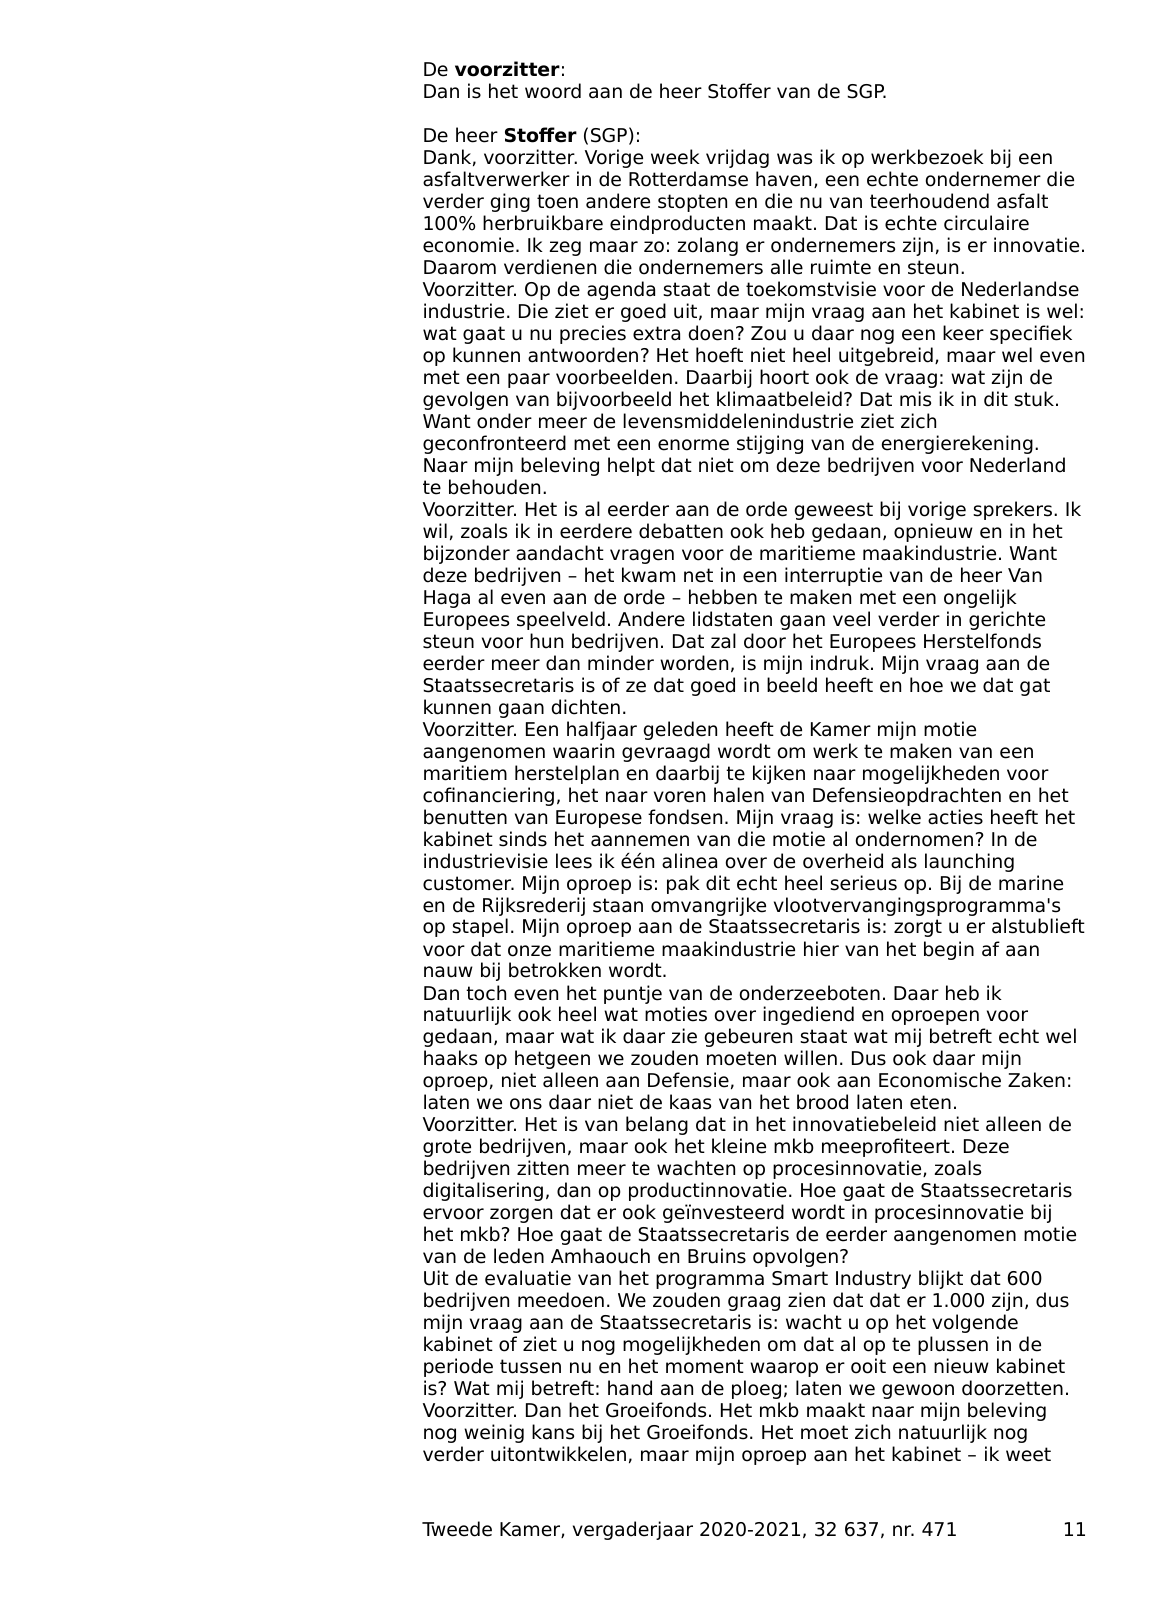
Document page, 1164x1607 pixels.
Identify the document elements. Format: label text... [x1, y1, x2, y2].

text De voorzitter: [422, 59, 1087, 81]
text Voorzitter. Op de agenda staat de toekomstvisie voor de Nederlandse industrie. Die ziet er goed uit, maar mijn vraag aan het kabinet is wel: wat gaat u nu precies extra doen? Zou u daar nog een keer specifiek op kunnen antwoorden? Het hoeft niet heel uitgebreid, maar wel even met een paar voorbeelden. Daarbij hoort ook de vraag: wat zijn de gevolgen van bijvoorbeeld het klimaatbeleid? Dat mis ik in dit stuk. Want onder meer de levensmiddelenindustrie ziet zich geconfronteerd met een enorme stijging van de energierekening. Naar mijn beleving helpt dat niet om deze bedrijven voor Nederland te behouden. [422, 279, 1087, 499]
text Dank, voorzitter. Vorige week vrijdag was ik op werkbezoek bij een asfaltverwerker in de Rotterdamse haven, een echte ondernemer die verder ging toen andere stopten en die nu van teerhoudend asfalt 100% herbruikbare eindproducten maakt. Dat is echte circulaire economie. Ik zeg maar zo: zolang er ondernemers zijn, is er innovatie. Daarom verdienen die ondernemers alle ruimte en steun. [422, 147, 1087, 279]
text Voorzitter. Het is van belang dat in het innovatiebeleid niet alleen de grote bedrijven, maar ook het kleine mkb meeprofiteert. Deze bedrijven zitten meer te wachten op procesinnovatie, zoals digitalisering, dan op productinnovatie. Hoe gaat de Staatssecretaris ervoor zorgen dat er ook geïnvesteerd wordt in procesinnovatie bij het mkb? Hoe gaat de Staatssecretaris de eerder aangenomen motie van de leden Amhaouch en Bruins opvolgen? [422, 1114, 1087, 1268]
text Voorzitter. Een halfjaar geleden heeft de Kamer mijn motie aangenomen waarin gevraagd wordt om werk te maken van een maritiem herstelplan en daarbij te kijken naar mogelijkheden voor cofinanciering, het naar voren halen van Defensieopdrachten en het benutten van Europese fondsen. Mijn vraag is: welke acties heeft het kabinet sinds het aannemen van die motie al ondernomen? In de industrievisie lees ik één alinea over de overheid als launching customer. Mijn oproep is: pak dit echt heel serieus op. Bij de marine en de Rijksrederij staan omvangrijke vlootvervangingsprogramma's op stapel. Mijn oproep aan de Staatssecretaris is: zorgt u er alstublieft voor dat onze maritieme maakindustrie hier van het begin af aan nauw bij betrokken wordt. [422, 719, 1087, 982]
text Dan is het woord aan de heer Stoffer van de SGP. [422, 81, 1087, 103]
text Voorzitter. Het is al eerder aan de orde geweest bij vorige sprekers. Ik wil, zoals ik in eerdere debatten ook heb gedaan, opnieuw en in het bijzonder aandacht vragen voor de maritieme maakindustrie. Want deze bedrijven – het kwam net in een interruptie van de heer Van Haga al even aan de orde – hebben te maken met een ongelijk Europees speelveld. Andere lidstaten gaan veel verder in gerichte steun voor hun bedrijven. Dat zal door het Europees Herstelfonds eerder meer dan minder worden, is mijn indruk. Mijn vraag aan de Staatssecretaris is of ze dat goed in beeld heeft en hoe we dat gat kunnen gaan dichten. [422, 499, 1087, 719]
text Uit de evaluatie van het programma Smart Industry blijkt dat 600 bedrijven meedoen. We zouden graag zien dat dat er 1.000 zijn, dus mijn vraag aan de Staatssecretaris is: wacht u op het volgende kabinet of ziet u nog mogelijkheden om dat al op te plussen in de periode tussen nu en het moment waarop er ooit een nieuw kabinet is? Wat mij betreft: hand aan de ploeg; laten we gewoon doorzetten. [422, 1268, 1087, 1400]
text Voorzitter. Dan het Groeifonds. Het mkb maakt naar mijn beleving nog weinig kans bij het Groeifonds. Het moet zich natuurlijk nog verder uitontwikkelen, maar mijn oproep aan het kabinet – ik weet [422, 1400, 1087, 1466]
text Dan toch even het puntje van de onderzeeboten. Daar heb ik natuurlijk ook heel wat moties over ingediend en oproepen voor gedaan, maar wat ik daar zie gebeuren staat wat mij betreft echt wel haaks op hetgeen we zouden moeten willen. Dus ook daar mijn oproep, niet alleen aan Defensie, maar ook aan Economische Zaken: laten we ons daar niet de kaas van het brood laten eten. [422, 982, 1087, 1114]
text De heer Stoffer (SGP): [422, 125, 1087, 147]
